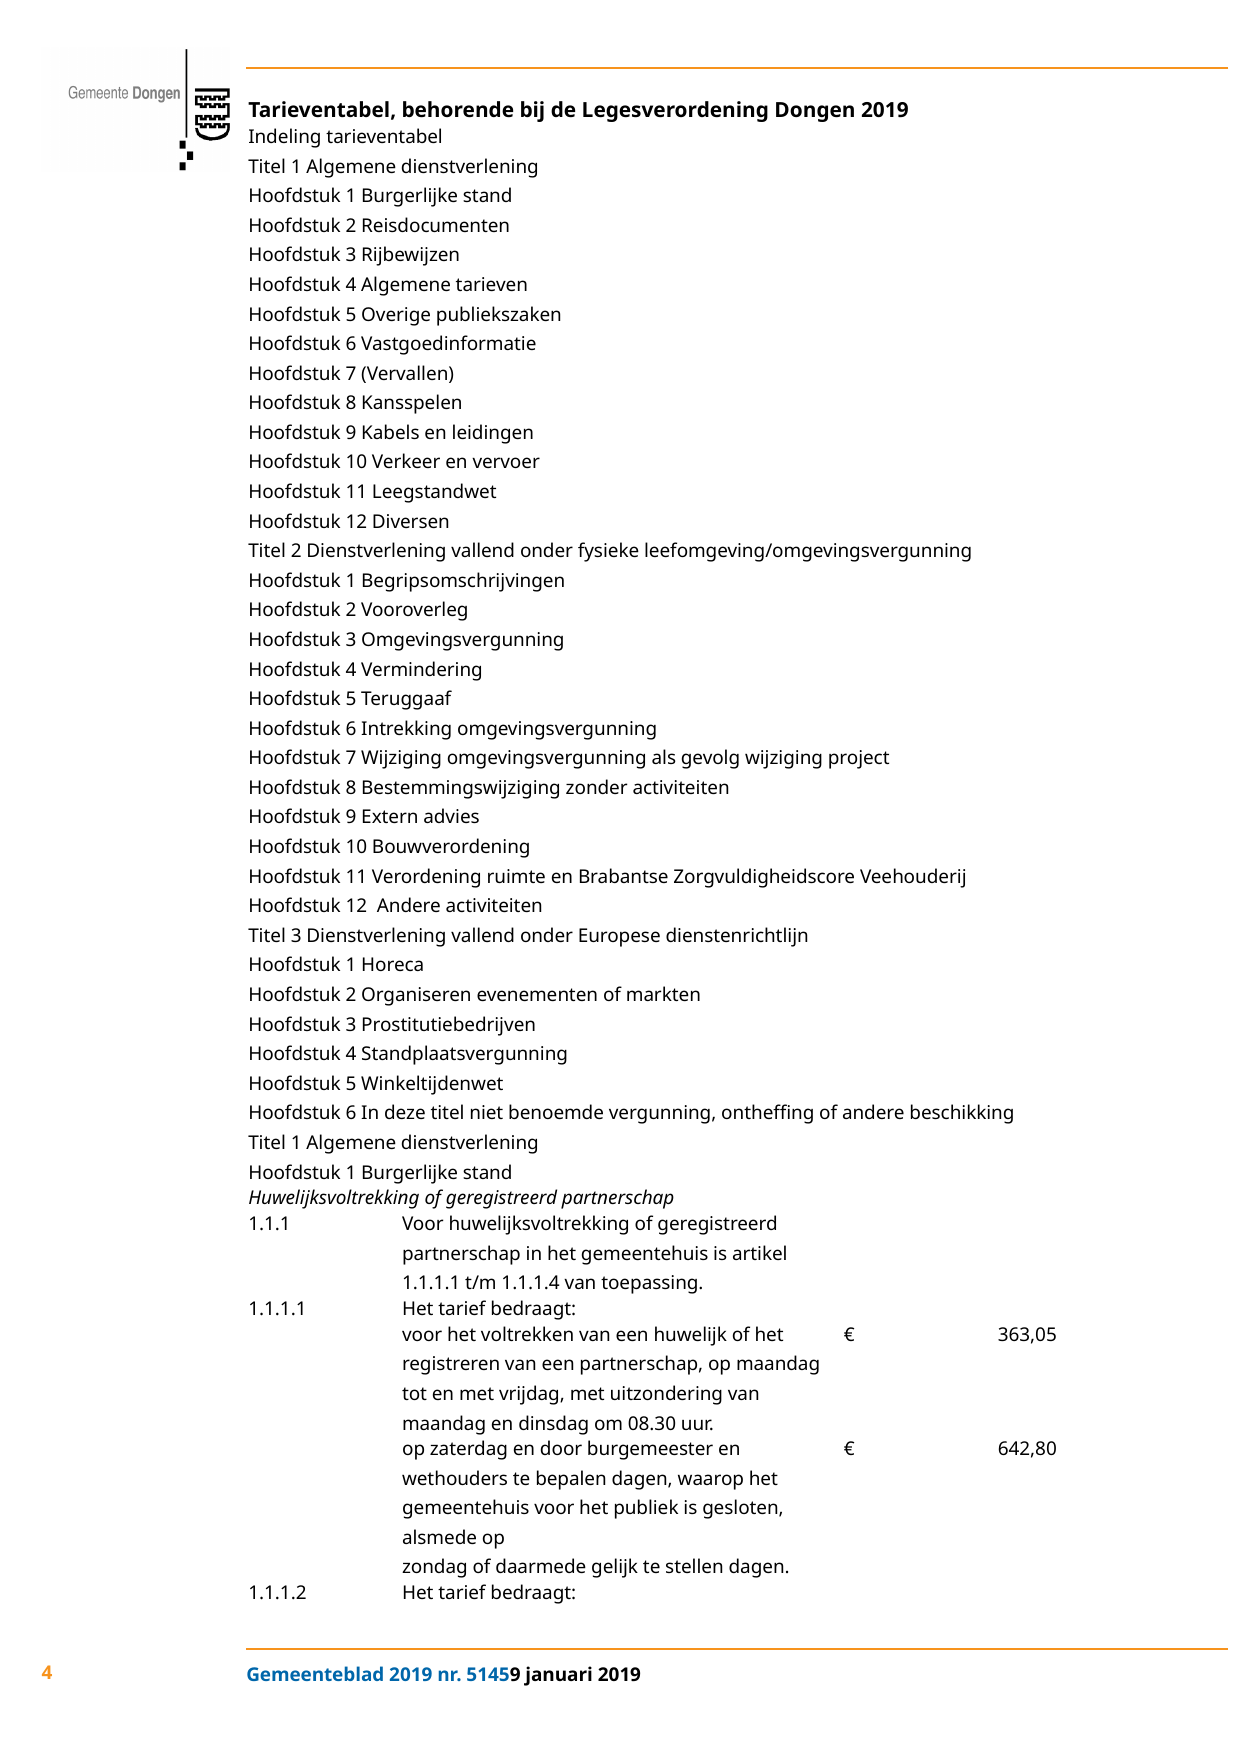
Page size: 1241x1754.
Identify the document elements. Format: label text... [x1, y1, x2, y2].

text Titel 3 Dienstverlening vallend onder Europese dienstenrichtlijn [248, 922, 1152, 948]
table_cell 363,05 [998, 1321, 1152, 1435]
text Hoofdstuk 2 Reisdocumenten [248, 212, 1152, 238]
table_cell 1.1.1.1 [248, 1295, 402, 1321]
table_cell [844, 1210, 998, 1295]
text Hoofdstuk 3 Prostitutiebedrijven [248, 1011, 1152, 1037]
table_cell 1.1.1.2 [248, 1580, 402, 1605]
text Hoofdstuk 10 Bouwverordening [248, 833, 1152, 859]
table_cell [248, 1321, 402, 1435]
table_cell Het tarief bedraagt: [402, 1580, 844, 1605]
table_cell 1.1.1 [248, 1210, 402, 1295]
text Titel 1 Algemene dienstverlening [248, 1129, 1152, 1155]
table_cell € [844, 1321, 998, 1435]
text Hoofdstuk 5 Overige publiekszaken [248, 301, 1152, 327]
table_cell Voor huwelijksvoltrekking of geregistreerd partnerschap in het gemeentehuis is artikel 1.1.1.1 t/m 1.1.1.4 van toepassing. [402, 1210, 844, 1295]
table_cell Het tarief bedraagt: [402, 1295, 844, 1321]
text Hoofdstuk 4 Vermindering [248, 656, 1152, 682]
text Titel 2 Dienstverlening vallend onder fysieke leefomgeving/omgevingsvergunning [248, 537, 1152, 563]
table_cell [998, 1185, 1152, 1210]
table_cell € [844, 1435, 998, 1579]
text Hoofdstuk 12 Diversen [248, 508, 1152, 534]
text Hoofdstuk 6 Intrekking omgevingsvergunning [248, 715, 1152, 741]
text Hoofdstuk 1 Begripsomschrijvingen [248, 567, 1152, 593]
text Hoofdstuk 4 Algemene tarieven [248, 271, 1152, 297]
table_header [998, 1159, 1152, 1184]
text Hoofdstuk 3 Omgevingsvergunning [248, 626, 1152, 652]
table_cell [844, 1580, 998, 1605]
text Hoofdstuk 11 Verordening ruimte en Brabantse Zorgvuldigheidscore Veehouderij [248, 863, 1152, 889]
table_header [844, 1159, 998, 1184]
text Hoofdstuk 10 Verkeer en vervoer [248, 449, 1152, 474]
table_cell [248, 1435, 402, 1579]
table_cell [844, 1295, 998, 1321]
table_cell Huwelijksvoltrekking of geregistreerd partnerschap [248, 1185, 844, 1210]
table_cell [844, 1185, 998, 1210]
table_cell [998, 1295, 1152, 1321]
table_cell 642,80 [998, 1435, 1152, 1579]
text Hoofdstuk 8 Bestemmingswijziging zonder activiteiten [248, 774, 1152, 800]
text Hoofdstuk 4 Standplaatsvergunning [248, 1040, 1152, 1066]
text Hoofdstuk 8 Kansspelen [248, 389, 1152, 415]
text Hoofdstuk 5 Winkeltijdenwet [248, 1070, 1152, 1096]
text Hoofdstuk 2 Vooroverleg [248, 597, 1152, 622]
table_cell [998, 1580, 1152, 1605]
text Hoofdstuk 9 Kabels en leidingen [248, 419, 1152, 445]
text Indeling tarieventabel [248, 123, 1152, 149]
table_cell [998, 1210, 1152, 1295]
text Tarieventabel, behorende bij de Legesverordening Dongen 2019 [248, 95, 1152, 123]
table_header Hoofdstuk 1 Burgerlijke stand [248, 1159, 844, 1184]
text Hoofdstuk 2 Organiseren evenementen of markten [248, 981, 1152, 1007]
text Hoofdstuk 3 Rijbewijzen [248, 242, 1152, 267]
text Hoofdstuk 9 Extern advies [248, 804, 1152, 829]
table_cell op zaterdag en door burgemeester en wethouders te bepalen dagen, waarop het gemeentehuis voor het publiek is gesloten, alsmede op zondag of daarmede gelijk te stellen dagen. [402, 1435, 844, 1579]
text Hoofdstuk 1 Horeca [248, 952, 1152, 977]
table_cell voor het voltrekken van een huwelijk of het registreren van een partnerschap, op maandag tot en met vrijdag, met uitzondering van maandag en dinsdag om 08.30 uur. [402, 1321, 844, 1435]
text Hoofdstuk 5 Teruggaaf [248, 685, 1152, 711]
text Hoofdstuk 7 (Vervallen) [248, 360, 1152, 386]
text Hoofdstuk 11 Leegstandwet [248, 478, 1152, 504]
text Hoofdstuk 6 In deze titel niet benoemde vergunning, ontheffing of andere beschikking [248, 1099, 1152, 1125]
text Hoofdstuk 7 Wijziging omgevingsvergunning als gevolg wijziging project [248, 744, 1152, 770]
picture [41, 47, 231, 172]
text Hoofdstuk 6 Vastgoedinformatie [248, 330, 1152, 356]
text Hoofdstuk 1 Burgerlijke stand [248, 182, 1152, 208]
text Titel 1 Algemene dienstverlening [248, 153, 1152, 179]
text Hoofdstuk 12 Andere activiteiten [248, 892, 1152, 918]
